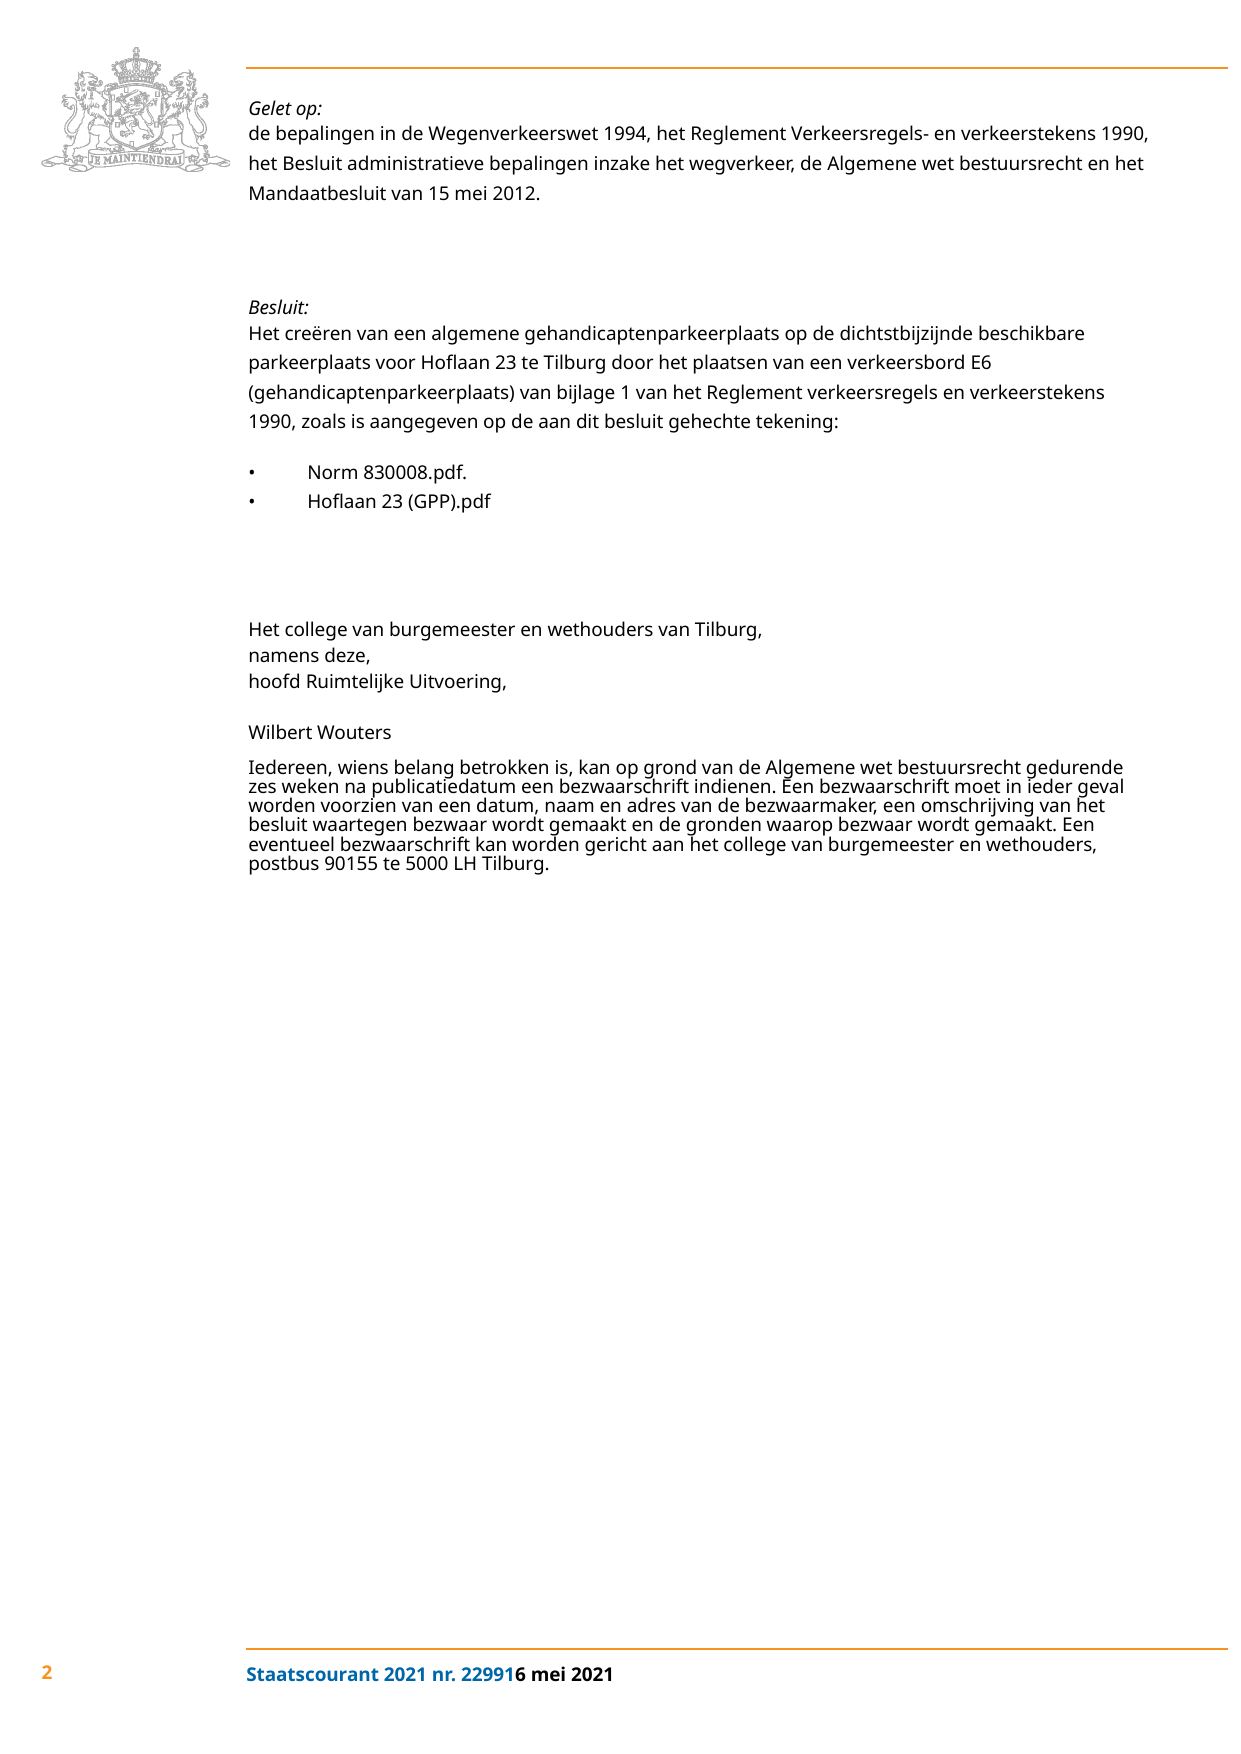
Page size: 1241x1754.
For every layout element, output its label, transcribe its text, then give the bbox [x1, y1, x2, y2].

text hoofd Ruimtelijke Uitvoering, [248, 668, 1152, 693]
text Het college van burgemeester en wethouders van Tilburg, [248, 616, 1152, 642]
picture [41, 47, 231, 172]
list Hoflaan 23 (GPP).pdf [248, 488, 1152, 514]
text Wilbert Wouters [248, 719, 1152, 745]
list Norm 830008.pdf. [248, 459, 1152, 485]
text Iedereen, wiens belang betrokken is, kan op grond van de Algemene wet bestuursrecht gedurende zes weken na publicatiedatum een bezwaarschrift indienen. Een bezwaarschrift moet in ieder geval worden voorzien van een datum, naam en adres van de bezwaarmaker, een omschrijving van het besluit waartegen bezwaar wordt gemaakt en de gronden waarop bezwaar wordt gemaakt. Een eventueel bezwaarschrift kan worden gericht aan het college van burgemeester en wethouders, postbus 90155 te 5000 LH Tilburg. [248, 759, 1152, 874]
text Het creëren van een algemene gehandicaptenparkeerplaats op de dichtstbijzijnde beschikbare parkeerplaats voor Hoflaan 23 te Tilburg door het plaatsen van een verkeersbord E6 (gehandicaptenparkeerplaats) van bijlage 1 van het Reglement verkeersregels en verkeerstekens 1990, zoals is aangegeven op de aan dit besluit gehechte tekening: [248, 320, 1152, 434]
text de bepalingen in de Wegenverkeerswet 1994, het Reglement Verkeersregels- en verkeerstekens 1990, het Besluit administratieve bepalingen inzake het wegverkeer, de Algemene wet bestuursrecht en het Mandaatbesluit van 15 mei 2012. [248, 121, 1152, 205]
text Besluit: [248, 294, 1152, 320]
text Gelet op: [248, 95, 1152, 121]
text namens deze, [248, 642, 1152, 668]
